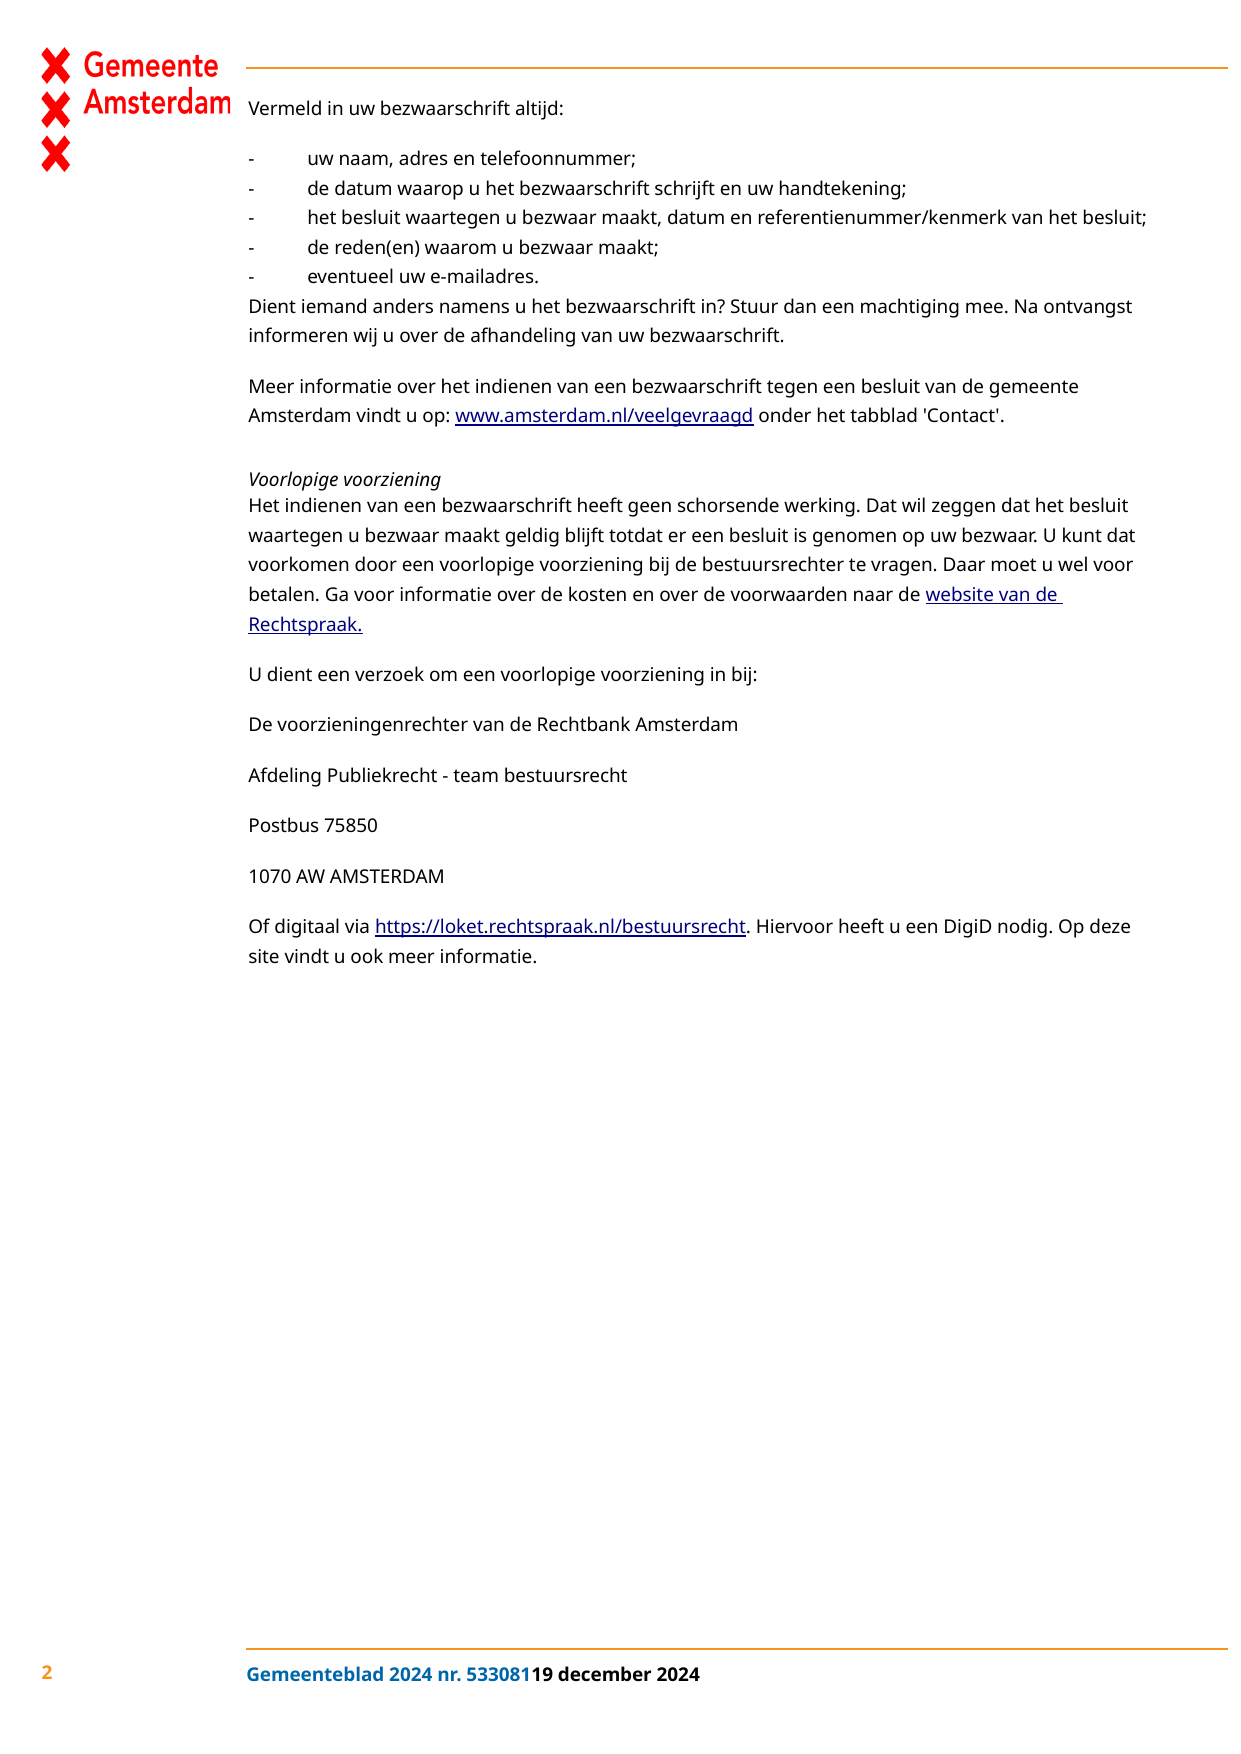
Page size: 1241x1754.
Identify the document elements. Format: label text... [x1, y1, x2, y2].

text Meer informatie over het indienen van een bezwaarschrift tegen een besluit van de gemeente Amsterdam vindt u op: www.amsterdam.nl/veelgevraagd onder het tabblad 'Contact'. [248, 373, 1152, 428]
text Het indienen van een bezwaarschrift heeft geen schorsende werking. Dat wil zeggen dat het besluit waartegen u bezwaar maakt geldig blijft totdat er een besluit is genomen op uw bezwaar. U kunt dat voorkomen door een voorlopige voorziening bij de bestuursrechter te vragen. Daar moet u wel voor betalen. Ga voor informatie over de kosten en over de voorwaarden naar de website van de Rechtspraak. [248, 492, 1152, 636]
text Postbus 75850 [248, 812, 1152, 838]
list eventueel uw e-mailadres. [248, 263, 1152, 289]
list de datum waarop u het bezwaarschrift schrijft en uw handtekening; [248, 175, 1152, 201]
text Voorlopige voorziening [248, 467, 1152, 492]
text Afdeling Publiekrecht - team bestuursrecht [248, 762, 1152, 788]
list de reden(en) waarom u bezwaar maakt; [248, 234, 1152, 260]
text De voorzieningenrechter van de Rechtbank Amsterdam [248, 712, 1152, 737]
text Vermeld in uw bezwaarschrift altijd: [248, 95, 1152, 121]
list het besluit waartegen u bezwaar maakt, datum en referentienummer/kenmerk van het besluit; [248, 204, 1152, 230]
text Of digitaal via https://loket.rechtspraak.nl/bestuursrecht. Hiervoor heeft u een DigiD nodig. Op deze site vindt u ook meer informatie. [248, 913, 1152, 968]
picture [41, 47, 231, 172]
text Dient iemand anders namens u het bezwaarschrift in? Stuur dan een machtiging mee. Na ontvangst informeren wij u over de afhandeling van uw bezwaarschrift. [248, 293, 1152, 348]
list uw naam, adres en telefoonnummer; [248, 145, 1152, 171]
text 1070 AW AMSTERDAM [248, 863, 1152, 888]
text U dient een verzoek om een voorlopige voorziening in bij: [248, 661, 1152, 687]
